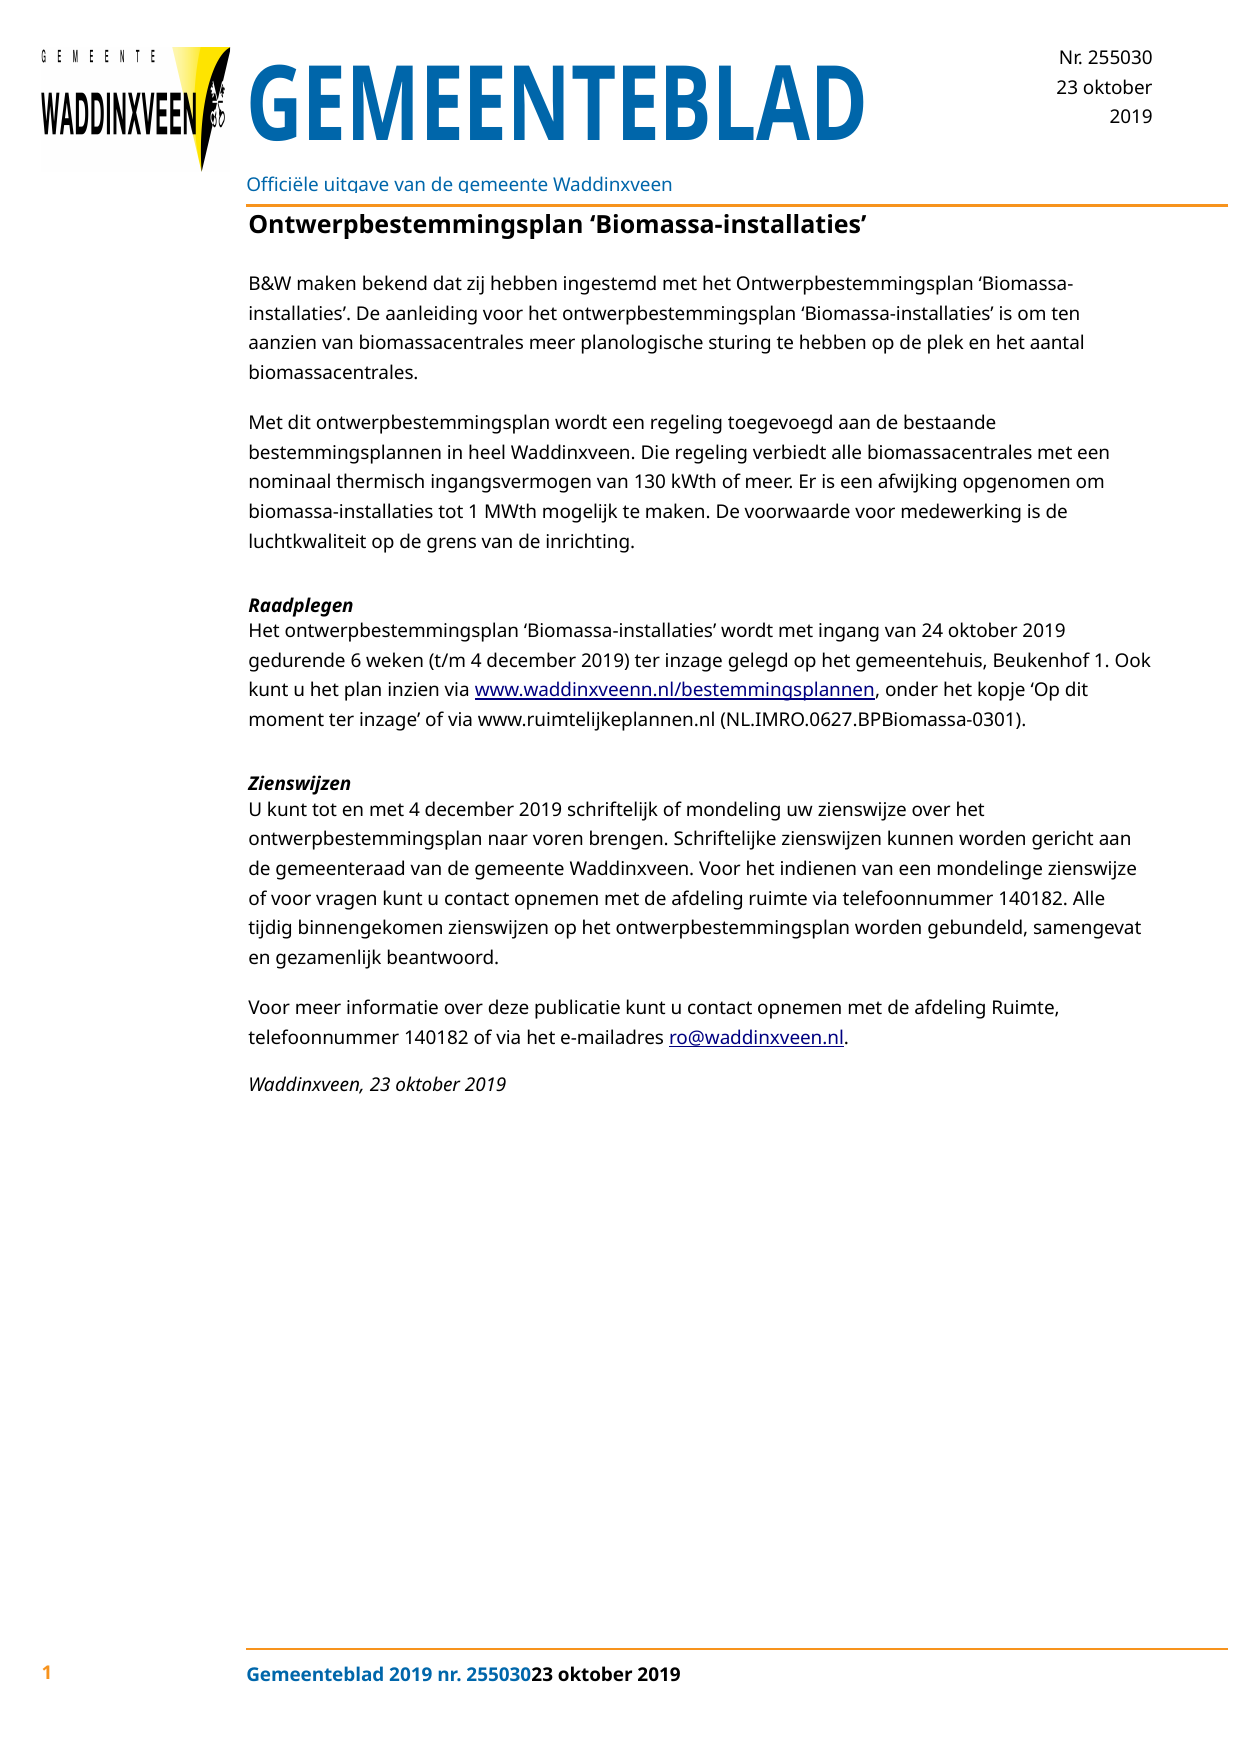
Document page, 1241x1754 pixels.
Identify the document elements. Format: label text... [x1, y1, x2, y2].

picture [41, 47, 231, 172]
text B&W maken bekend dat zij hebben ingestemd met het Ontwerpbestemmingsplan ‘Biomassa-installaties’. De aanleiding voor het ontwerpbestemmingsplan ‘Biomassa-installaties’ is om ten aanzien van biomassacentrales meer planologische sturing te hebben op de plek en het aantal biomassacentrales. [248, 270, 1152, 385]
text Raadplegen [248, 592, 1152, 617]
text Met dit ontwerpbestemmingsplan wordt een regeling toegevoegd aan de bestaande bestemmingsplannen in heel Waddinxveen. Die regeling verbiedt alle biomassacentrales met een nominaal thermisch ingangsvermogen van 130 kWth of meer. Er is een afwijking opgenomen om biomassa-installaties tot 1 MWth mogelijk te maken. De voorwaarde voor medewerking is de luchtkwaliteit op de grens van de inrichting. [248, 409, 1152, 553]
text Het ontwerpbestemmingsplan ‘Biomassa-installaties’ wordt met ingang van 24 oktober 2019 gedurende 6 weken (t/m 4 december 2019) ter inzage gelegd op het gemeentehuis, Beukenhof 1. Ook kunt u het plan inzien via www.waddinxveenn.nl/bestemmingsplannen, onder het kopje ‘Op dit moment ter inzage’ of via www.ruimtelijkeplannen.nl (NL.IMRO.0627.BPBiomassa-0301). [248, 617, 1152, 732]
text Zienswijzen [248, 770, 1152, 796]
text Ontwerpbestemmingsplan ‘Biomassa-installaties’ [248, 207, 1152, 241]
text Voor meer informatie over deze publicatie kunt u contact opnemen met de afdeling Ruimte, telefoonnummer 140182 of via het e-mailadres ro@waddinxveen.nl. [248, 994, 1152, 1049]
text U kunt tot en met 4 december 2019 schriftelijk of mondeling uw zienswijze over het ontwerpbestemmingsplan naar voren brengen. Schriftelijke zienswijzen kunnen worden gericht aan de gemeenteraad van de gemeente Waddinxveen. Voor het indienen van een mondelinge zienswijze of voor vragen kunt u contact opnemen met de afdeling ruimte via telefoonnummer 140182. Alle tijdig binnengekomen zienswijzen op het ontwerpbestemmingsplan worden gebundeld, samengevat en gezamenlijk beantwoord. [248, 796, 1152, 969]
text Waddinxveen, 23 oktober 2019 [248, 1072, 1152, 1097]
